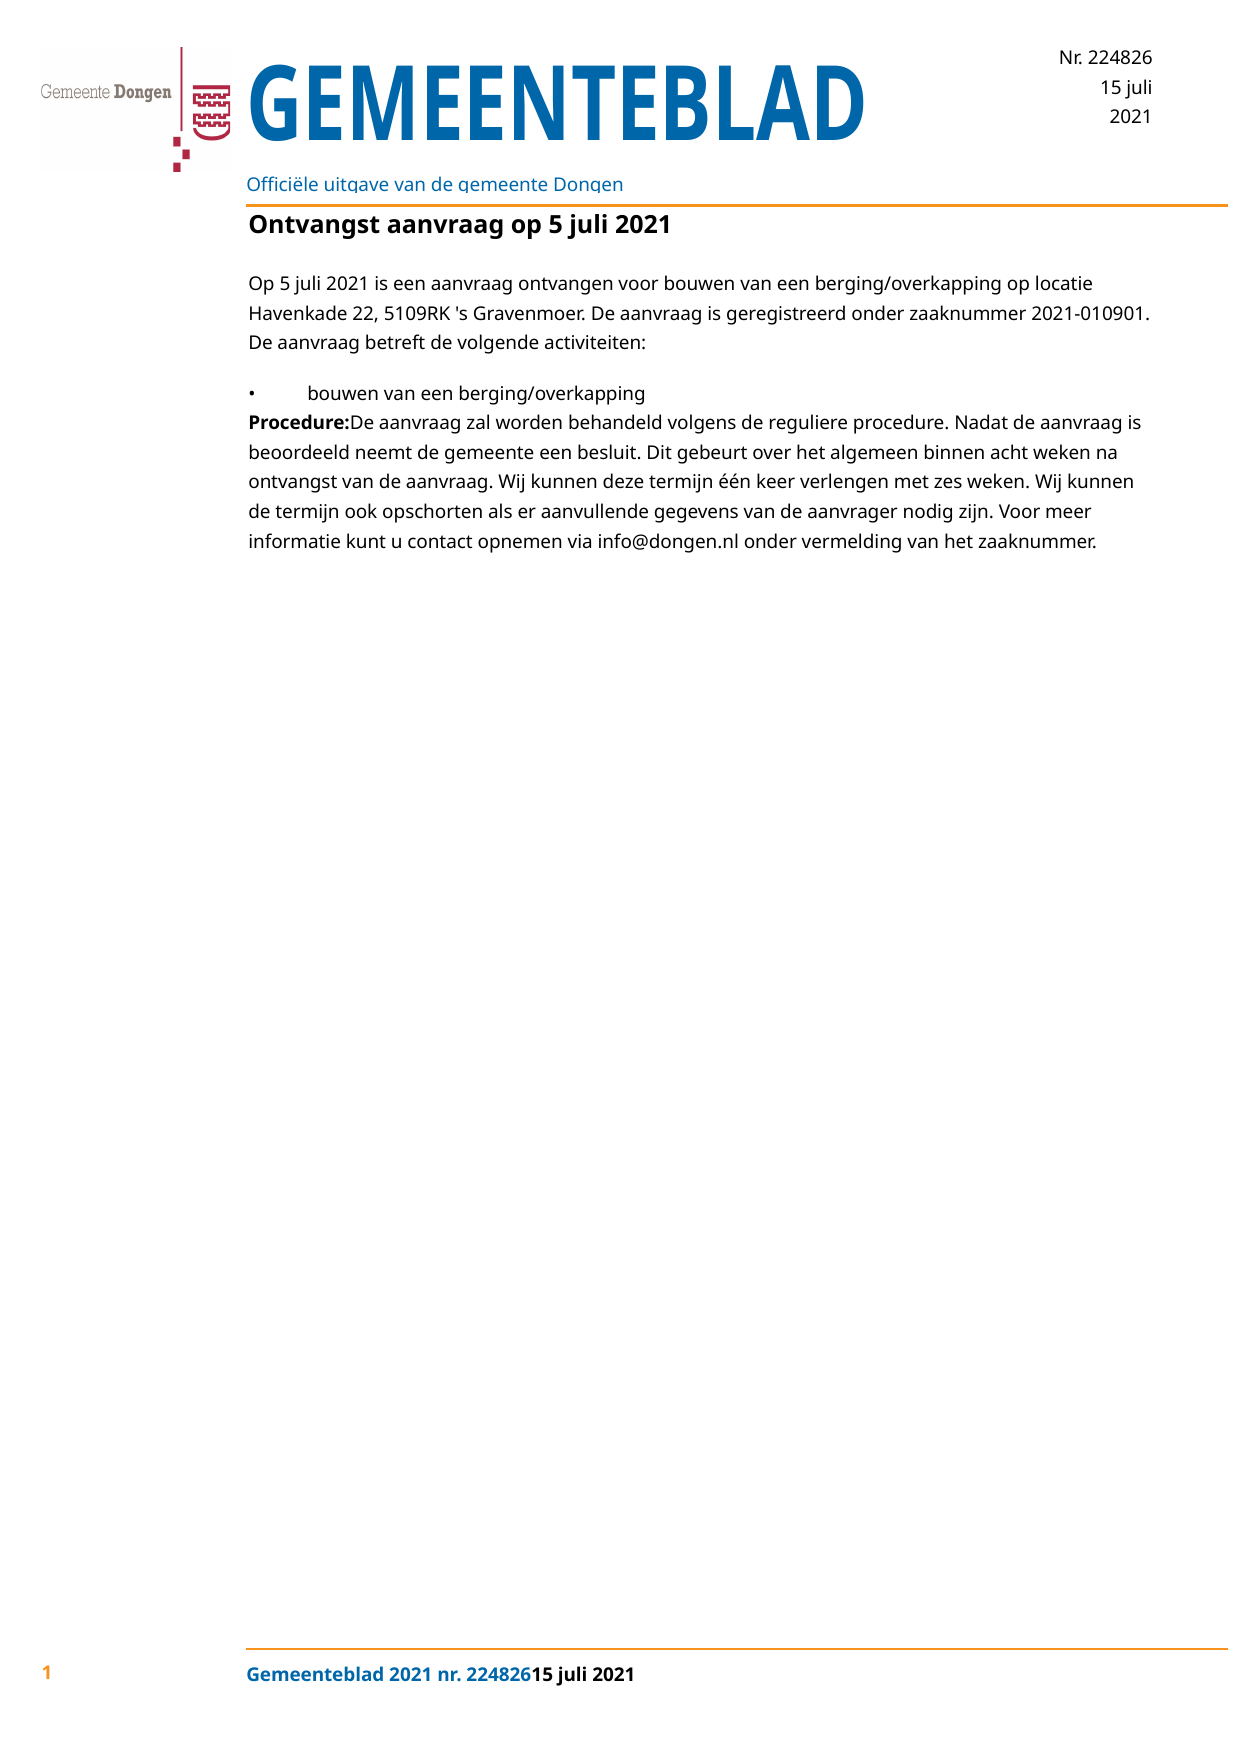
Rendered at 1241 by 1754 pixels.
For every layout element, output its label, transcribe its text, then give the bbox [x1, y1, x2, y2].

list bouwen van een berging/overkapping [248, 380, 1152, 406]
text Procedure:De aanvraag zal worden behandeld volgens de reguliere procedure. Nadat de aanvraag is beoordeeld neemt de gemeente een besluit. Dit gebeurt over het algemeen binnen acht weken na ontvangst van de aanvraag. Wij kunnen deze termijn één keer verlengen met zes weken. Wij kunnen de termijn ook opschorten als er aanvullende gegevens van de aanvrager nodig zijn. Voor meer informatie kunt u contact opnemen via info@dongen.nl onder vermelding van het zaaknummer. [248, 409, 1152, 553]
picture [41, 47, 231, 172]
text Op 5 juli 2021 is een aanvraag ontvangen voor bouwen van een berging/overkapping op locatie Havenkade 22, 5109RK 's Gravenmoer. De aanvraag is geregistreerd onder zaaknummer 2021-010901. De aanvraag betreft de volgende activiteiten: [248, 270, 1152, 355]
text Ontvangst aanvraag op 5 juli 2021 [248, 207, 1152, 241]
